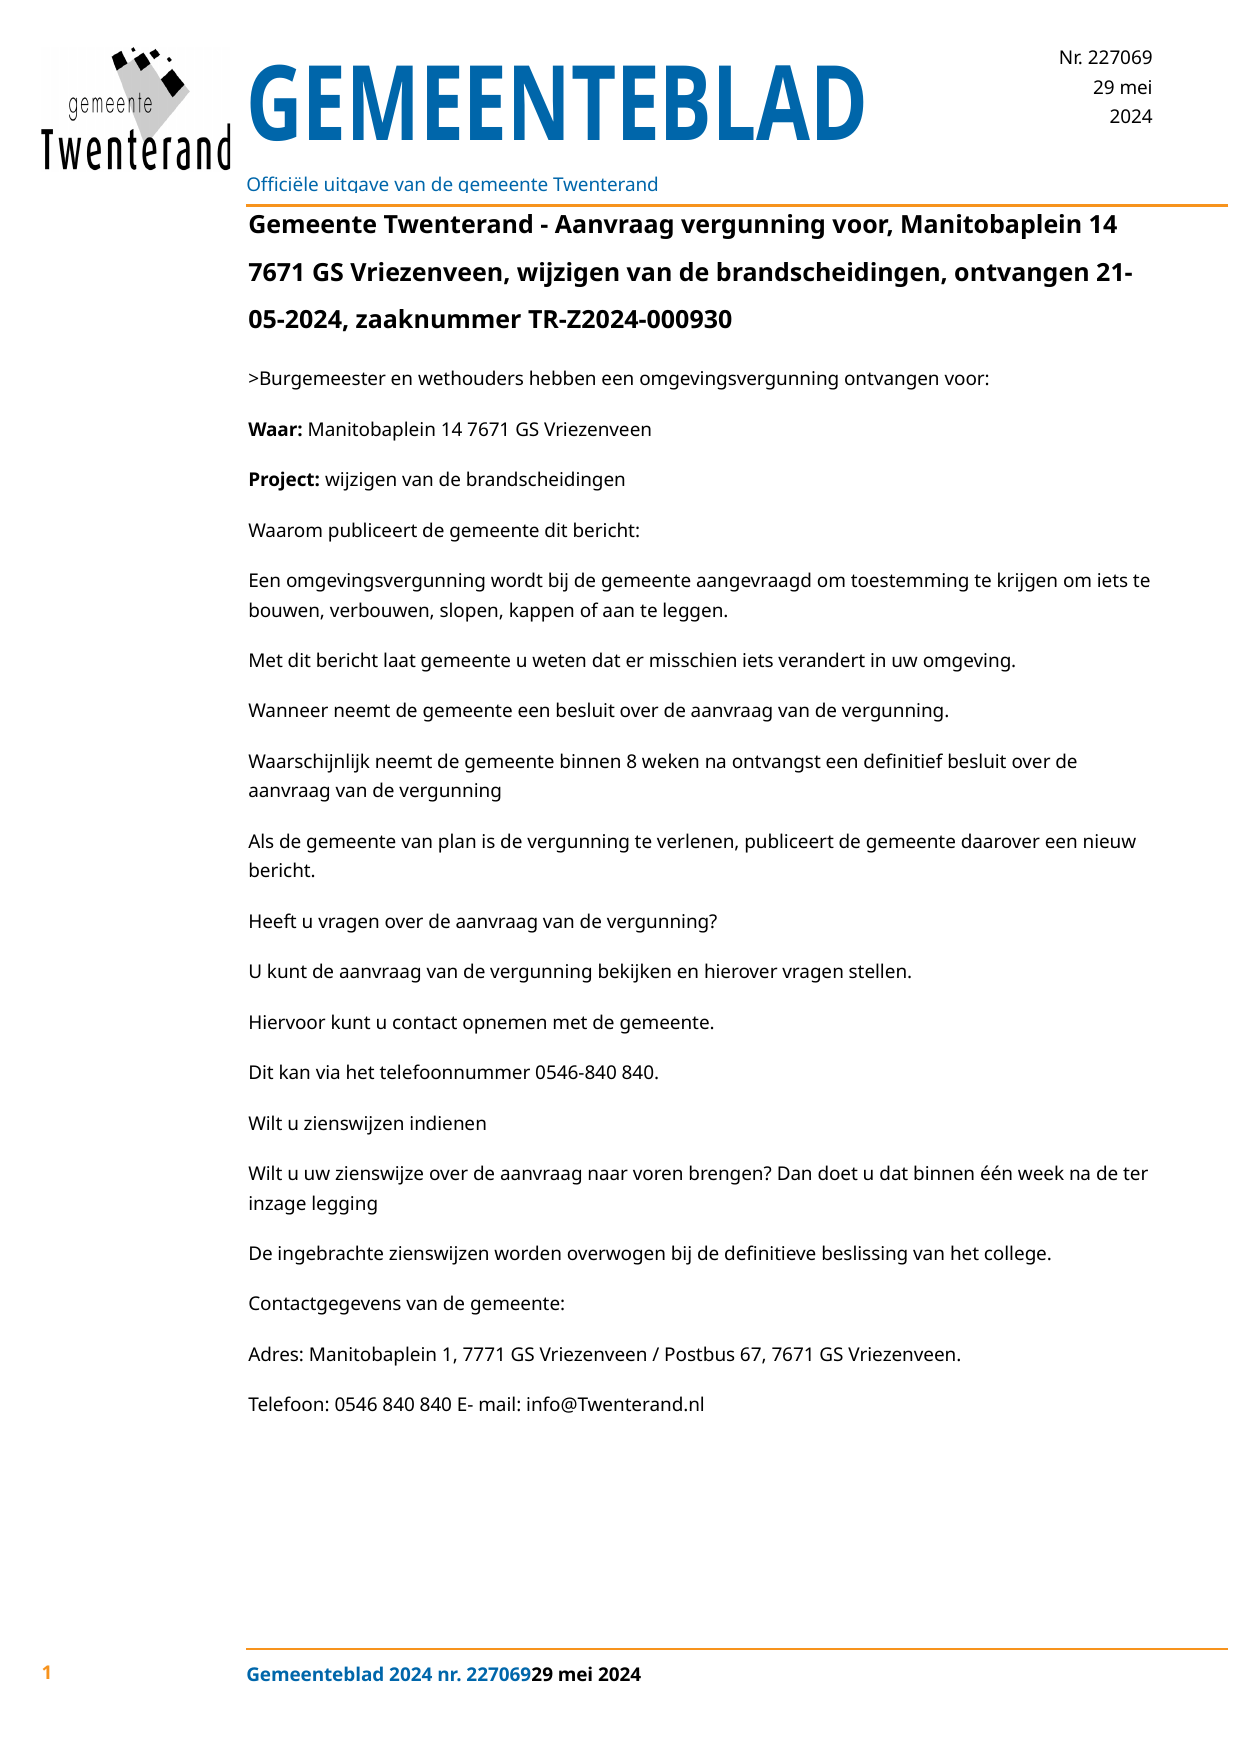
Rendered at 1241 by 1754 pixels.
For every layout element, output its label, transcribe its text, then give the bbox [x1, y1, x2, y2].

text Gemeente Twenterand - Aanvraag vergunning voor, Manitobaplein 14 7671 GS Vriezenveen, wijzigen van de brandscheidingen, ontvangen 21-05-2024, zaaknummer TR-Z2024-000930 [248, 207, 1152, 336]
text Wilt u uw zienswijze over de aanvraag naar voren brengen? Dan doet u dat binnen één week na de ter inzage legging [248, 1160, 1152, 1215]
text Waar: Manitobaplein 14 7671 GS Vriezenveen [248, 416, 1152, 442]
text Waarom publiceert de gemeente dit bericht: [248, 517, 1152, 542]
text De ingebrachte zienswijzen worden overwogen bij de definitieve beslissing van het college. [248, 1240, 1152, 1266]
picture [41, 47, 231, 172]
text U kunt de aanvraag van de vergunning bekijken en hierover vragen stellen. [248, 958, 1152, 984]
text Met dit bericht laat gemeente u weten dat er misschien iets verandert in uw omgeving. [248, 647, 1152, 673]
text Een omgevingsvergunning wordt bij de gemeente aangevraagd om toestemming te krijgen om iets te bouwen, verbouwen, slopen, kappen of aan te leggen. [248, 567, 1152, 622]
text Heeft u vragen over de aanvraag van de vergunning? [248, 908, 1152, 934]
text Adres: Manitobaplein 1, 7771 GS Vriezenveen / Postbus 67, 7671 GS Vriezenveen. [248, 1341, 1152, 1367]
text Telefoon: 0546 840 840 E- mail: info@Twenterand.nl [248, 1391, 1152, 1417]
text Project: wijzigen van de brandscheidingen [248, 466, 1152, 492]
text Als de gemeente van plan is de vergunning te verlenen, publiceert de gemeente daarover een nieuw bericht. [248, 828, 1152, 883]
text >Burgemeester en wethouders hebben een omgevingsvergunning ontvangen voor: [248, 366, 1152, 391]
text Waarschijnlijk neemt de gemeente binnen 8 weken na ontvangst een definitief besluit over de aanvraag van de vergunning [248, 748, 1152, 803]
text Dit kan via het telefoonnummer 0546-840 840. [248, 1059, 1152, 1085]
text Wilt u zienswijzen indienen [248, 1110, 1152, 1135]
text Hiervoor kunt u contact opnemen met de gemeente. [248, 1009, 1152, 1034]
text Contactgegevens van de gemeente: [248, 1291, 1152, 1316]
text Wanneer neemt de gemeente een besluit over de aanvraag van de vergunning. [248, 698, 1152, 723]
